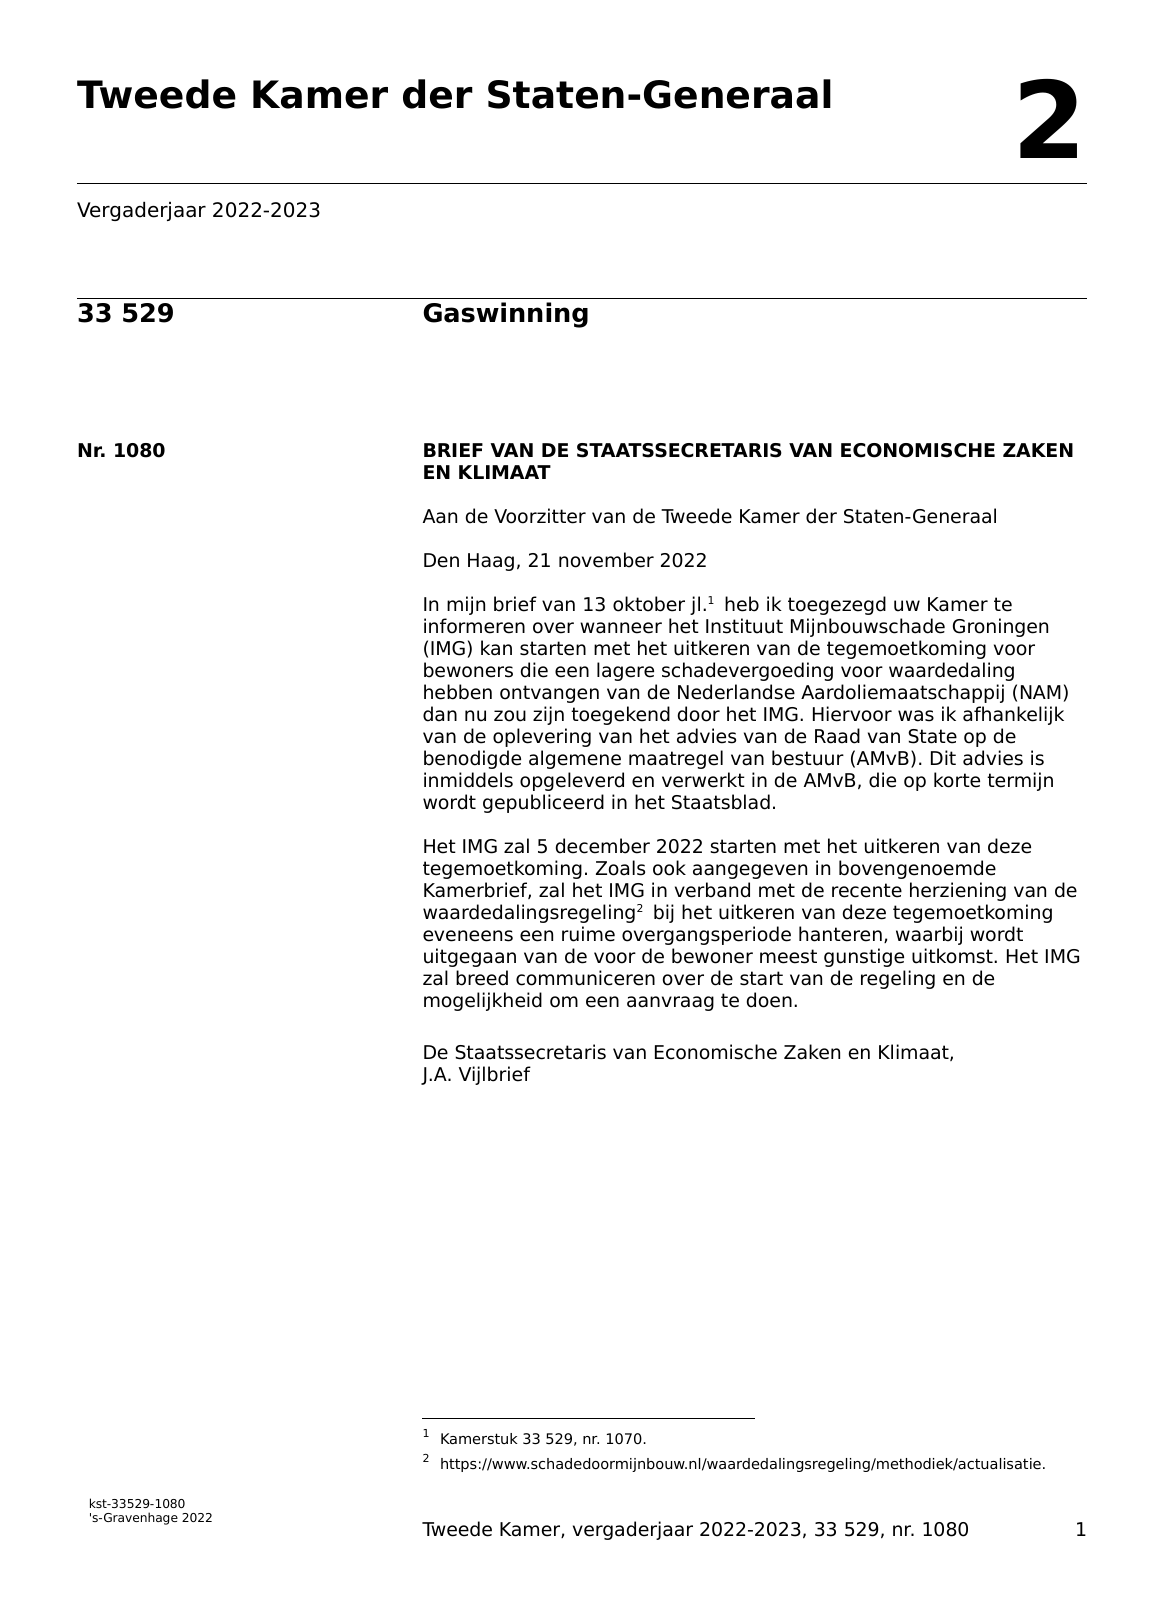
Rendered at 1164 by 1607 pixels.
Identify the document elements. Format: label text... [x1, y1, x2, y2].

table_header 2 [886, 59, 1087, 183]
table_header Tweede Kamer der Staten-Generaal [77, 59, 886, 183]
subtitle Nr. 1080 BRIEF VAN DE STAATSSECRETARIS VAN ECONOMISCHE ZAKEN EN KLIMAAT [77, 440, 1087, 484]
text De Staatssecretaris van Economische Zaken en Klimaat, J.A. Vijlbrief [422, 1042, 1087, 1086]
text Kamerstuk 33 529, nr. 1070. [422, 1427, 1087, 1449]
text https://www.schadedoormijnbouw.nl/waardedalingsregeling/methodiek/actualisatie. [422, 1452, 1087, 1474]
text 's-Gravenhage 2022 [88, 1511, 323, 1525]
text Het IMG zal 5 december 2022 starten met het uitkeren van deze tegemoetkoming. Zoals ook aangegeven in bovengenoemde Kamerbrief, zal het IMG in verband met de recente herziening van de waardedalingsregeling bij het uitkeren van deze tegemoetkoming eveneens een ruime overgangsperiode hanteren, waarbij wordt uitgegaan van de voor de bewoner meest gunstige uitkomst. Het IMG zal breed communiceren over de start van de regeling en de mogelijkheid om een aanvraag te doen. [422, 836, 1087, 1012]
text Aan de Voorzitter van de Tweede Kamer der Staten-Generaal [422, 506, 1087, 528]
subtitle 33 529 Gaswinning [77, 299, 1087, 329]
text Den Haag, 21 november 2022 [422, 550, 1087, 572]
text In mijn brief van 13 oktober jl. heb ik toegezegd uw Kamer te informeren over wanneer het Instituut Mijnbouwschade Groningen (IMG) kan starten met het uitkeren van de tegemoetkoming voor bewoners die een lagere schadevergoeding voor waardedaling hebben ontvangen van de Nederlandse Aardoliemaatschappij (NAM) dan nu zou zijn toegekend door het IMG. Hiervoor was ik afhankelijk van de oplevering van het advies van de Raad van State op de benodigde algemene maatregel van bestuur (AMvB). Dit advies is inmiddels opgeleverd en verwerkt in de AMvB, die op korte termijn wordt gepubliceerd in het Staatsblad. [422, 594, 1087, 814]
table_cell Vergaderjaar 2022-2023 [77, 184, 1087, 298]
text kst-33529-1080 [88, 1497, 323, 1511]
